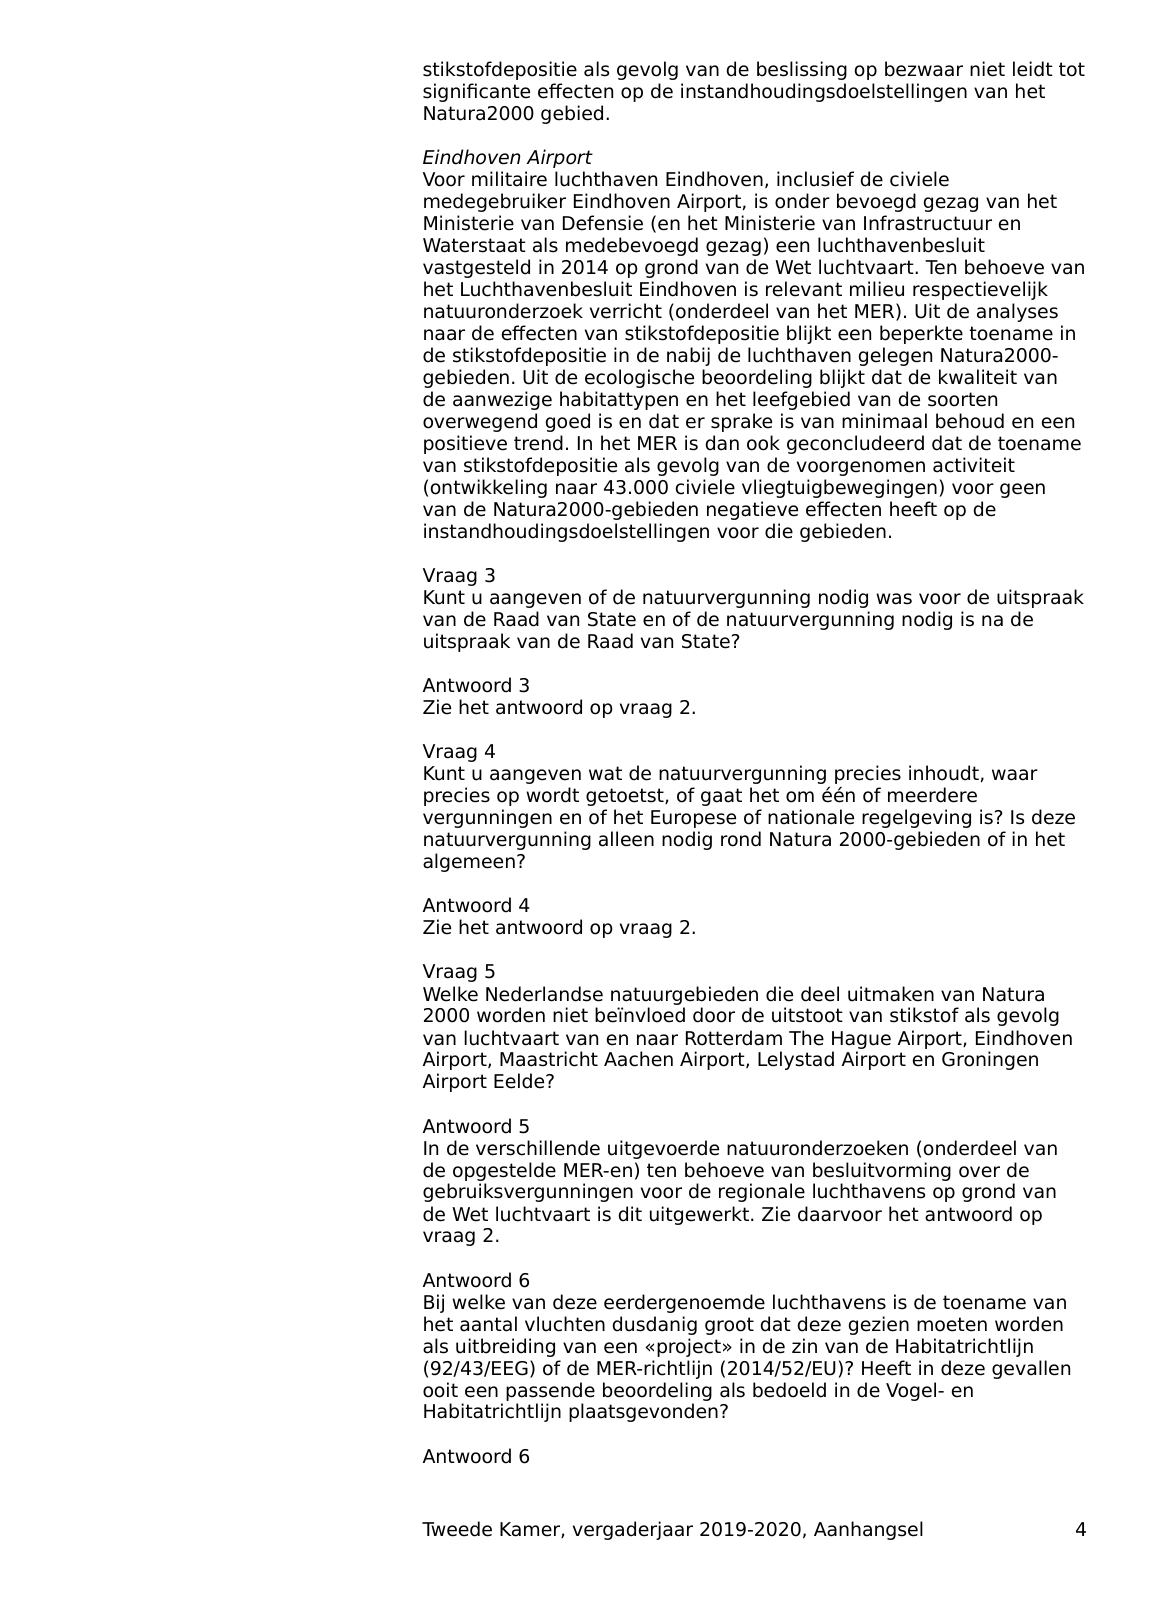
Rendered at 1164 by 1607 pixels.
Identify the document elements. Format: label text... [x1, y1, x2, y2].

text Antwoord 5 [422, 1116, 1087, 1137]
text Antwoord 3 [422, 675, 1087, 697]
text In de verschillende uitgevoerde natuuronderzoeken (onderdeel van de opgestelde MER-en) ten behoeve van besluitvorming over de gebruiksvergunningen voor de regionale luchthavens op grond van de Wet luchtvaart is dit uitgewerkt. Zie daarvoor het antwoord op vraag 2. [422, 1137, 1087, 1247]
text Zie het antwoord op vraag 2. [422, 917, 1087, 939]
text Welke Nederlandse natuurgebieden die deel uitmaken van Natura 2000 worden niet beïnvloed door de uitstoot van stikstof als gevolg van luchtvaart van en naar Rotterdam The Hague Airport, Eindhoven Airport, Maastricht Aachen Airport, Lelystad Airport en Groningen Airport Eelde? [422, 983, 1087, 1093]
text Antwoord 6 [422, 1269, 1087, 1292]
text Vraag 4 [422, 741, 1087, 763]
text stikstofdepositie als gevolg van de beslissing op bezwaar niet leidt tot significante effecten op de instandhoudingsdoelstellingen van het Natura2000 gebied. [422, 59, 1087, 125]
text Antwoord 6 [422, 1446, 1087, 1468]
text Kunt u aangeven of de natuurvergunning nodig was voor de uitspraak van de Raad van State en of de natuurvergunning nodig is na de uitspraak van de Raad van State? [422, 587, 1087, 653]
subtitle Eindhoven Airport [422, 147, 1087, 169]
text Antwoord 4 [422, 895, 1087, 917]
text Vraag 5 [422, 961, 1087, 983]
text Zie het antwoord op vraag 2. [422, 697, 1087, 719]
text Kunt u aangeven wat de natuurvergunning precies inhoudt, waar precies op wordt getoetst, of gaat het om één of meerdere vergunningen en of het Europese of nationale regelgeving is? Is deze natuurvergunning alleen nodig rond Natura 2000-gebieden of in het algemeen? [422, 763, 1087, 873]
text Vraag 3 [422, 565, 1087, 587]
text Bij welke van deze eerdergenoemde luchthavens is de toename van het aantal vluchten dusdanig groot dat deze gezien moeten worden als uitbreiding van een «project» in de zin van de Habitatrichtlijn (92/43/EEG) of de MER-richtlijn (2014/52/EU)? Heeft in deze gevallen ooit een passende beoordeling als bedoeld in de Vogel- en Habitatrichtlijn plaatsgevonden? [422, 1292, 1087, 1423]
text Voor militaire luchthaven Eindhoven, inclusief de civiele medegebruiker Eindhoven Airport, is onder bevoegd gezag van het Ministerie van Defensie (en het Ministerie van Infrastructuur en Waterstaat als medebevoegd gezag) een luchthavenbesluit vastgesteld in 2014 op grond van de Wet luchtvaart. Ten behoeve van het Luchthavenbesluit Eindhoven is relevant milieu respectievelijk natuuronderzoek verricht (onderdeel van het MER). Uit de analyses naar de effecten van stikstofdepositie blijkt een beperkte toename in de stikstofdepositie in de nabij de luchthaven gelegen Natura2000-gebieden. Uit de ecologische beoordeling blijkt dat de kwaliteit van de aanwezige habitattypen en het leefgebied van de soorten overwegend goed is en dat er sprake is van minimaal behoud en een positieve trend. In het MER is dan ook geconcludeerd dat de toename van stikstofdepositie als gevolg van de voorgenomen activiteit (ontwikkeling naar 43.000 civiele vliegtuigbewegingen) voor geen van de Natura2000-gebieden negatieve effecten heeft op de instandhoudingsdoelstellingen voor die gebieden. [422, 169, 1087, 543]
